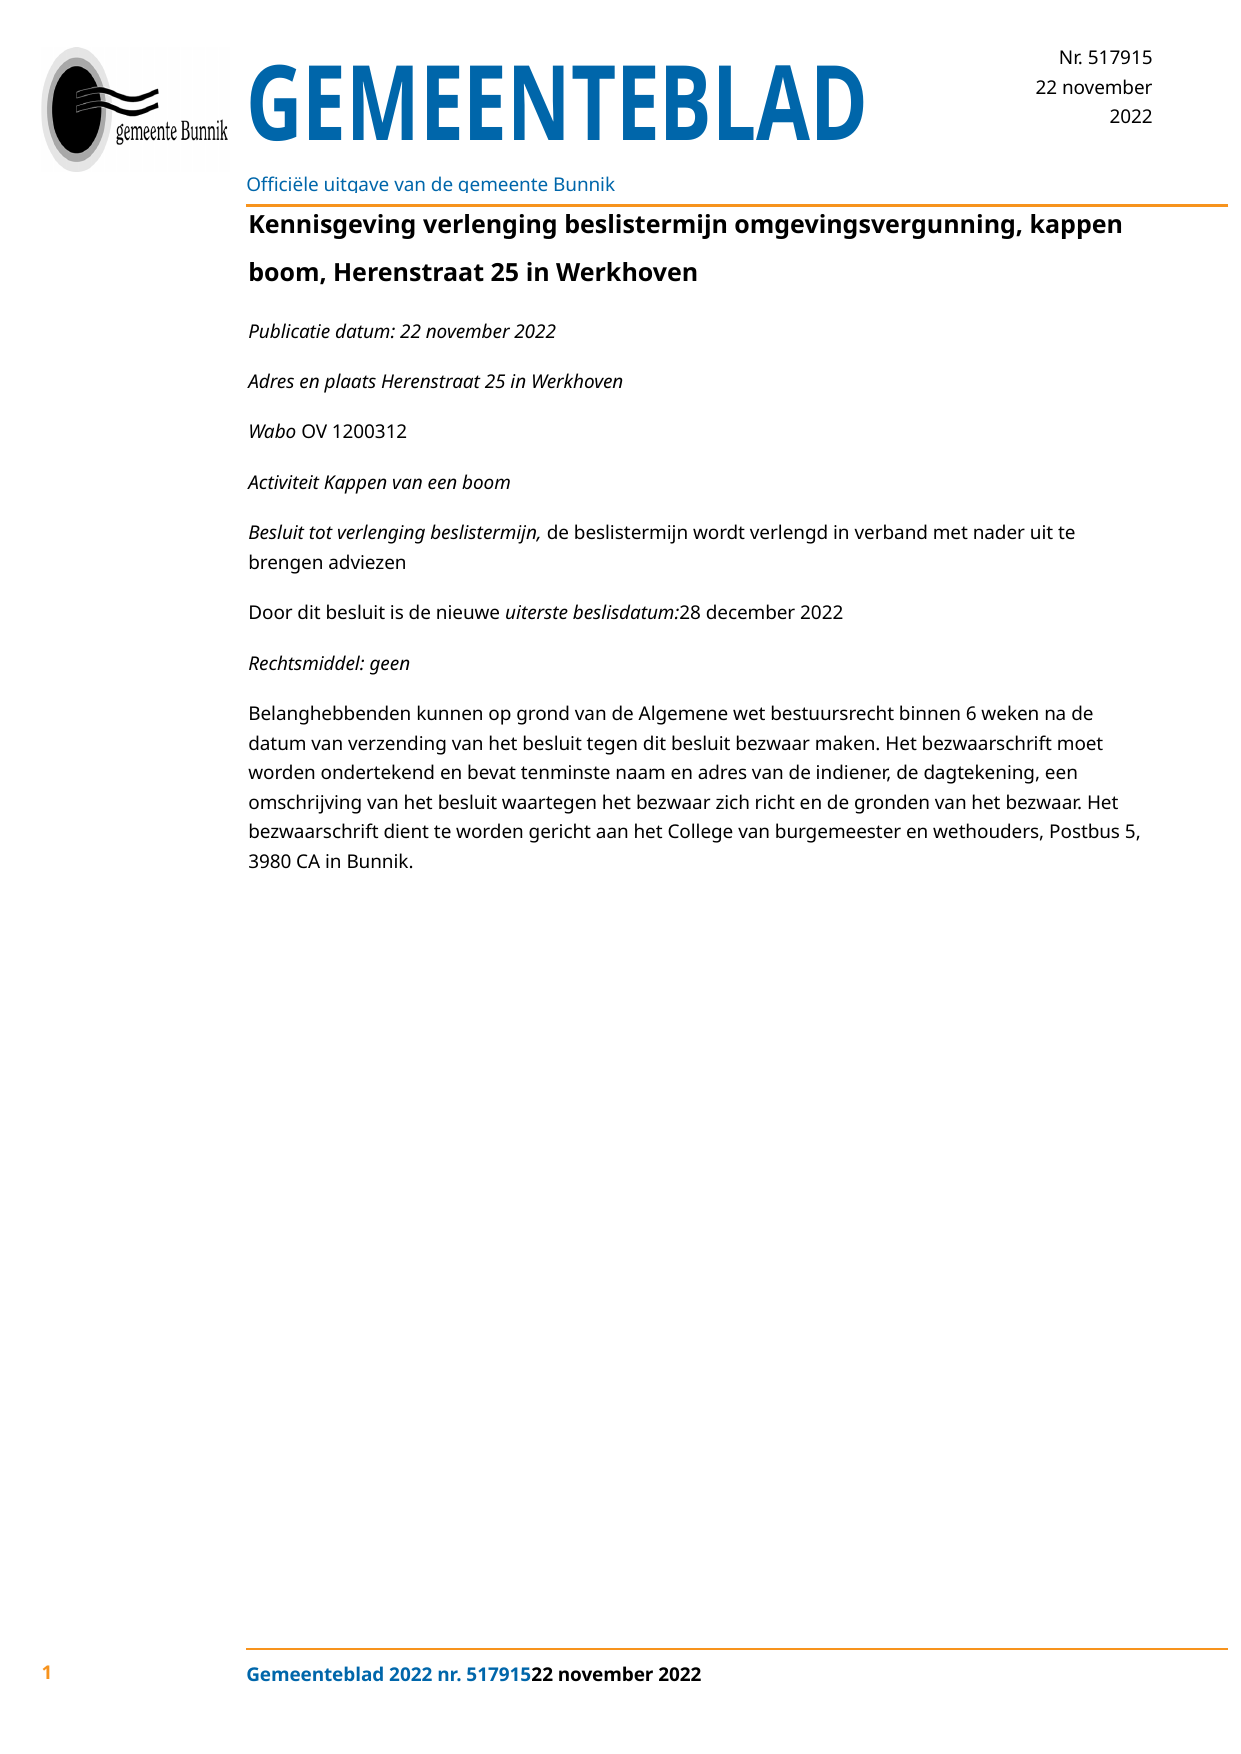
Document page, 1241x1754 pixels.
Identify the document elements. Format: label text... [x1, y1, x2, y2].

text Wabo OV 1200312 [248, 419, 1152, 444]
text Kennisgeving verlenging beslistermijn omgevingsvergunning, kappen boom, Herenstraat 25 in Werkhoven [248, 207, 1152, 288]
text Publicatie datum: 22 november 2022 [248, 318, 1152, 344]
text Besluit tot verlenging beslistermijn, de beslistermijn wordt verlengd in verband met nader uit te brengen adviezen [248, 519, 1152, 575]
text Adres en plaats Herenstraat 25 in Werkhoven [248, 368, 1152, 394]
text Belanghebbenden kunnen op grond van de Algemene wet bestuursrecht binnen 6 weken na de datum van verzending van het besluit tegen dit besluit bezwaar maken. Het bezwaarschrift moet worden ondertekend en bevat tenminste naam en adres van de indiener, de dagtekening, een omschrijving van het besluit waartegen het bezwaar zich richt en de gronden van het bezwaar. Het bezwaarschrift dient te worden gericht aan het College van burgemeester en wethouders, Postbus 5, 3980 CA in Bunnik. [248, 700, 1152, 874]
text Activiteit Kappen van een boom [248, 469, 1152, 495]
text Rechtsmiddel: geen [248, 650, 1152, 676]
picture [41, 47, 231, 172]
text Door dit besluit is de nieuwe uiterste beslisdatum:28 december 2022 [248, 599, 1152, 625]
